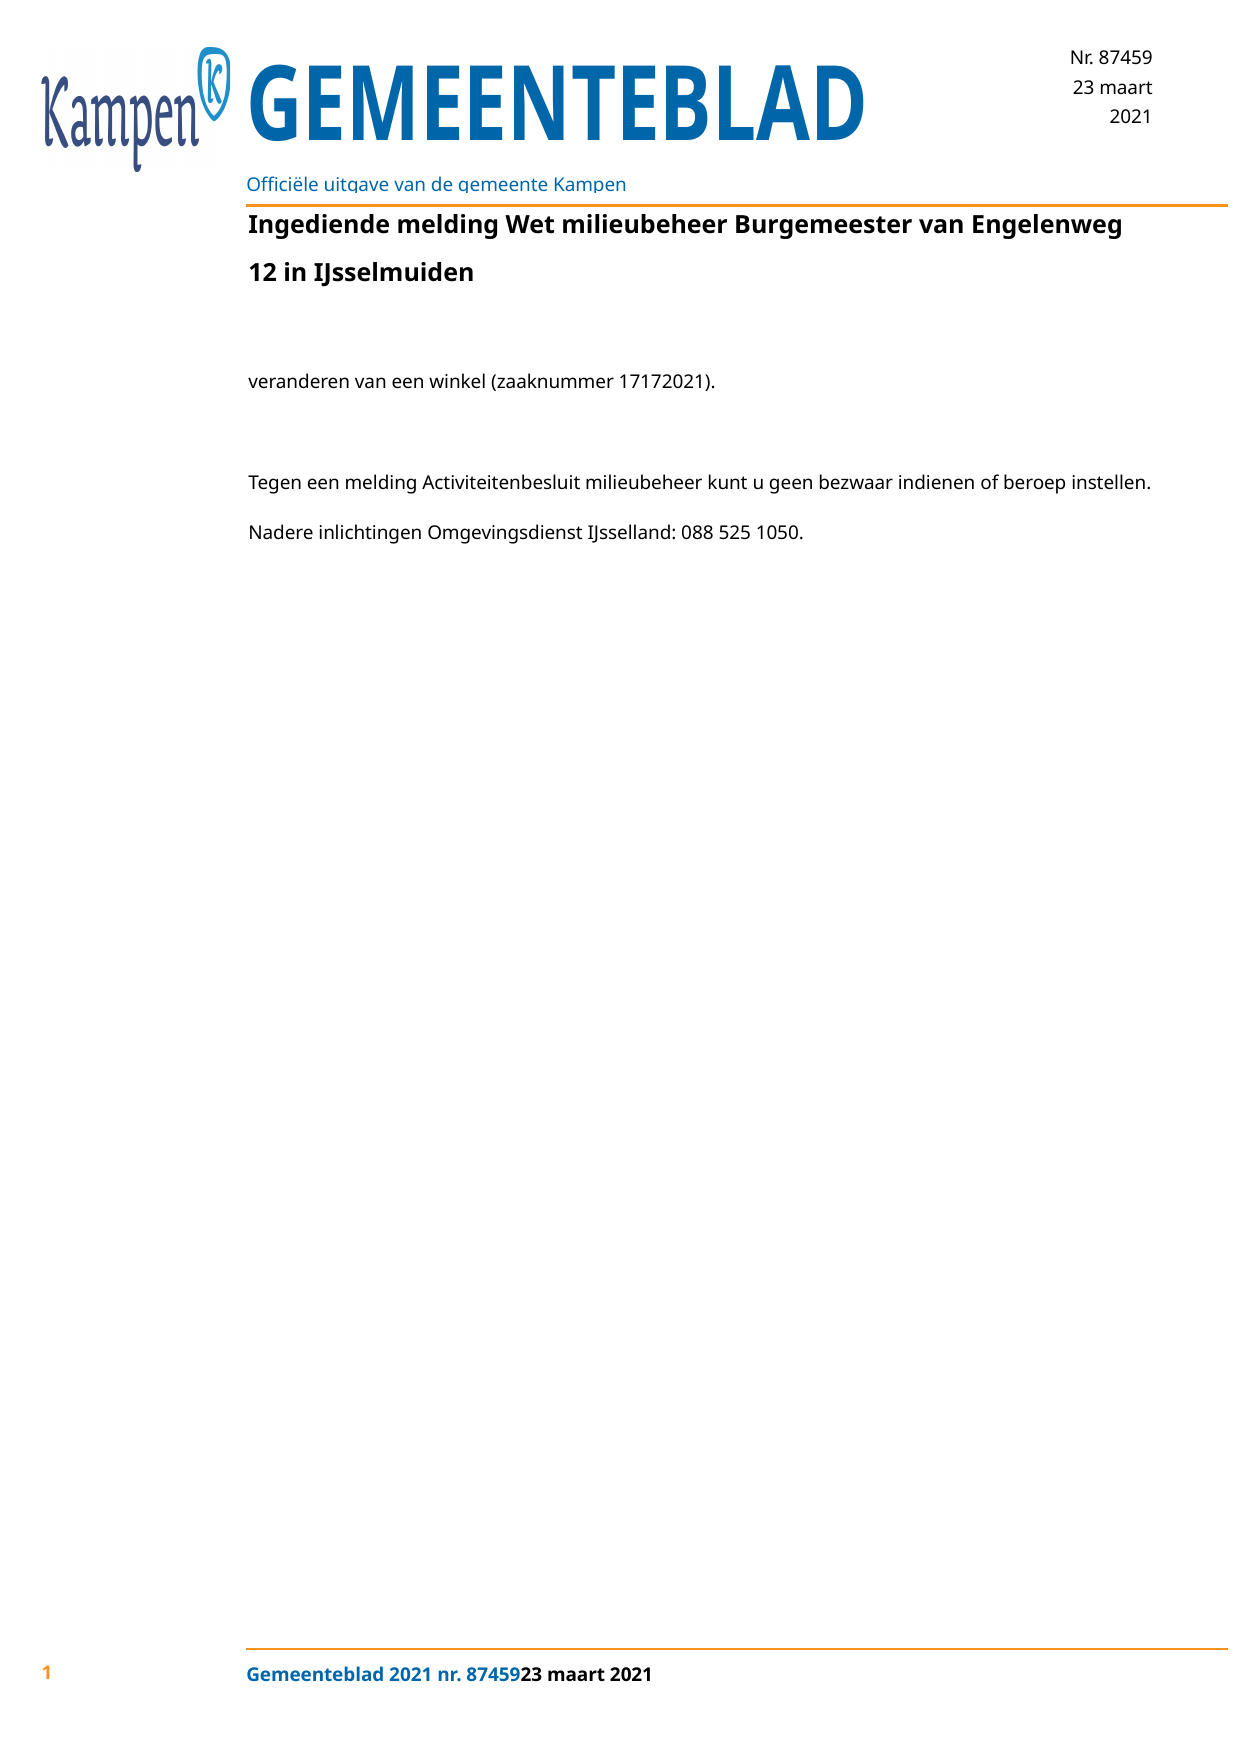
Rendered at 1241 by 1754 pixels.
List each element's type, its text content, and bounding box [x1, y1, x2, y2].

text veranderen van een winkel (zaaknummer 17172021). [248, 368, 1152, 394]
text Tegen een melding Activiteitenbesluit milieubeheer kunt u geen bezwaar indienen of beroep instellen. [248, 469, 1152, 495]
text Nadere inlichtingen Omgevingsdienst IJsselland: 088 525 1050. [248, 519, 1152, 545]
text Ingediende melding Wet milieubeheer Burgemeester van Engelenweg 12 in IJsselmuiden [248, 207, 1152, 288]
picture [41, 47, 231, 172]
